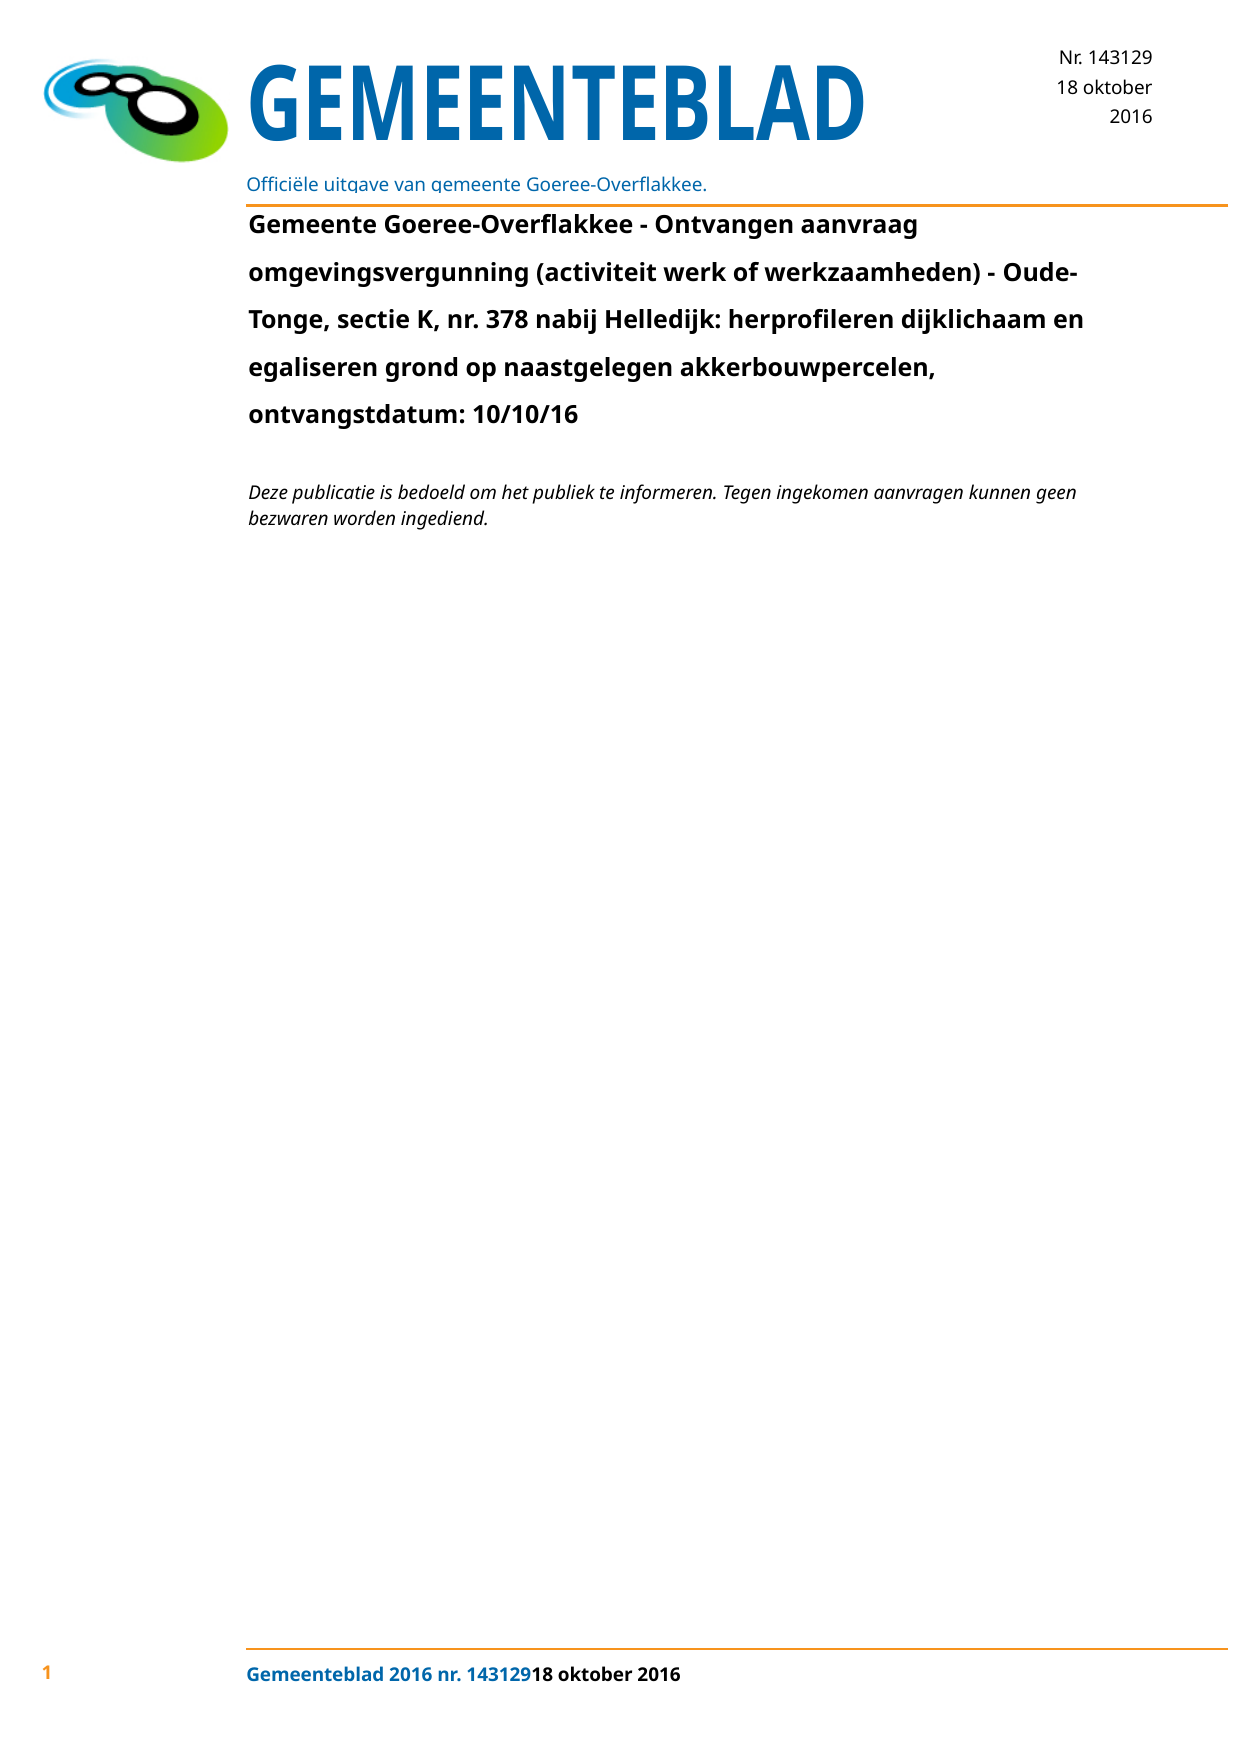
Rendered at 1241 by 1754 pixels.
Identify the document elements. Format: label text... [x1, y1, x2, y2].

picture [41, 47, 231, 172]
text Deze publicatie is bedoeld om het publiek te informeren. Tegen ingekomen aanvragen kunnen geen bezwaren worden ingediend. [248, 479, 1152, 530]
text Gemeente Goeree-Overflakkee - Ontvangen aanvraag omgevingsvergunning (activiteit werk of werkzaamheden) - Oude-Tonge, sectie K, nr. 378 nabij Helledijk: herprofileren dijklichaam en egaliseren grond op naastgelegen akkerbouwpercelen, ontvangstdatum: 10/10/16 [248, 207, 1152, 431]
